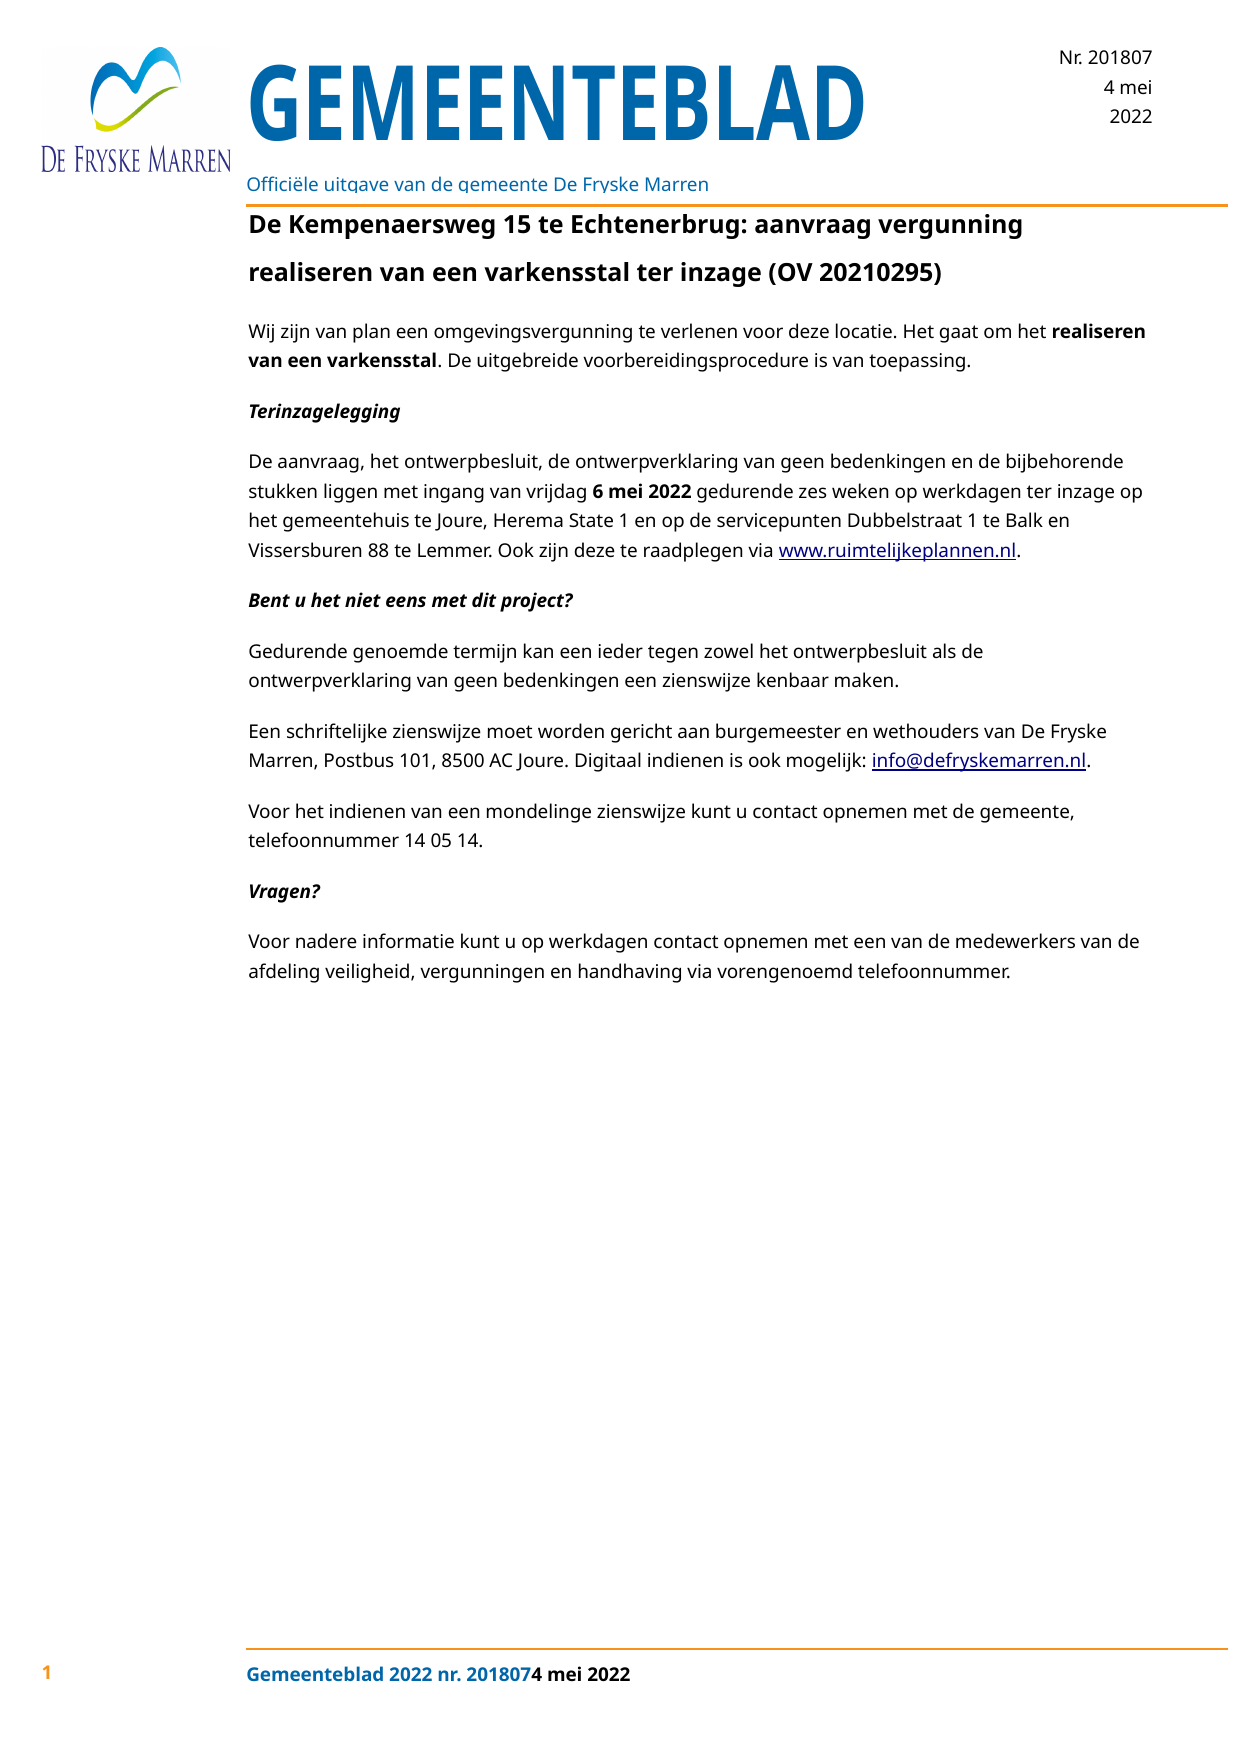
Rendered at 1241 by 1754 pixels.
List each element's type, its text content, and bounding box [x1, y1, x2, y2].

text Wij zijn van plan een omgevingsvergunning te verlenen voor deze locatie. Het gaat om het realiseren van een varkensstal. De uitgebreide voorbereidingsprocedure is van toepassing. [248, 318, 1152, 373]
text Voor nadere informatie kunt u op werkdagen contact opnemen met een van de medewerkers van de afdeling veiligheid, vergunningen en handhaving via vorengenoemd telefoonnummer. [248, 928, 1152, 984]
text De aanvraag, het ontwerpbesluit, de ontwerpverklaring van geen bedenkingen en de bijbehorende stukken liggen met ingang van vrijdag 6 mei 2022 gedurende zes weken op werkdagen ter inzage op het gemeentehuis te Joure, Herema State 1 en op de servicepunten Dubbelstraat 1 te Balk en Vissersburen 88 te Lemmer. Ook zijn deze te raadplegen via www.ruimtelijkeplannen.nl. [248, 448, 1152, 563]
text Voor het indienen van een mondelinge zienswijze kunt u contact opnemen met de gemeente, telefoonnummer 14 05 14. [248, 798, 1152, 853]
text Een schriftelijke zienswijze moet worden gericht aan burgemeester en wethouders van De Fryske Marren, Postbus 101, 8500 AC Joure. Digitaal indienen is ook mogelijk: info@defryskemarren.nl. [248, 718, 1152, 773]
text De Kempenaersweg 15 te Echtenerbrug: aanvraag vergunning realiseren van een varkensstal ter inzage (OV 20210295) [248, 207, 1152, 288]
text Terinzagelegging [248, 398, 1152, 424]
text Bent u het niet eens met dit project? [248, 587, 1152, 613]
text Gedurende genoemde termijn kan een ieder tegen zowel het ontwerpbesluit als de ontwerpverklaring van geen bedenkingen een zienswijze kenbaar maken. [248, 638, 1152, 693]
text Vragen? [248, 878, 1152, 904]
picture [41, 47, 231, 172]
